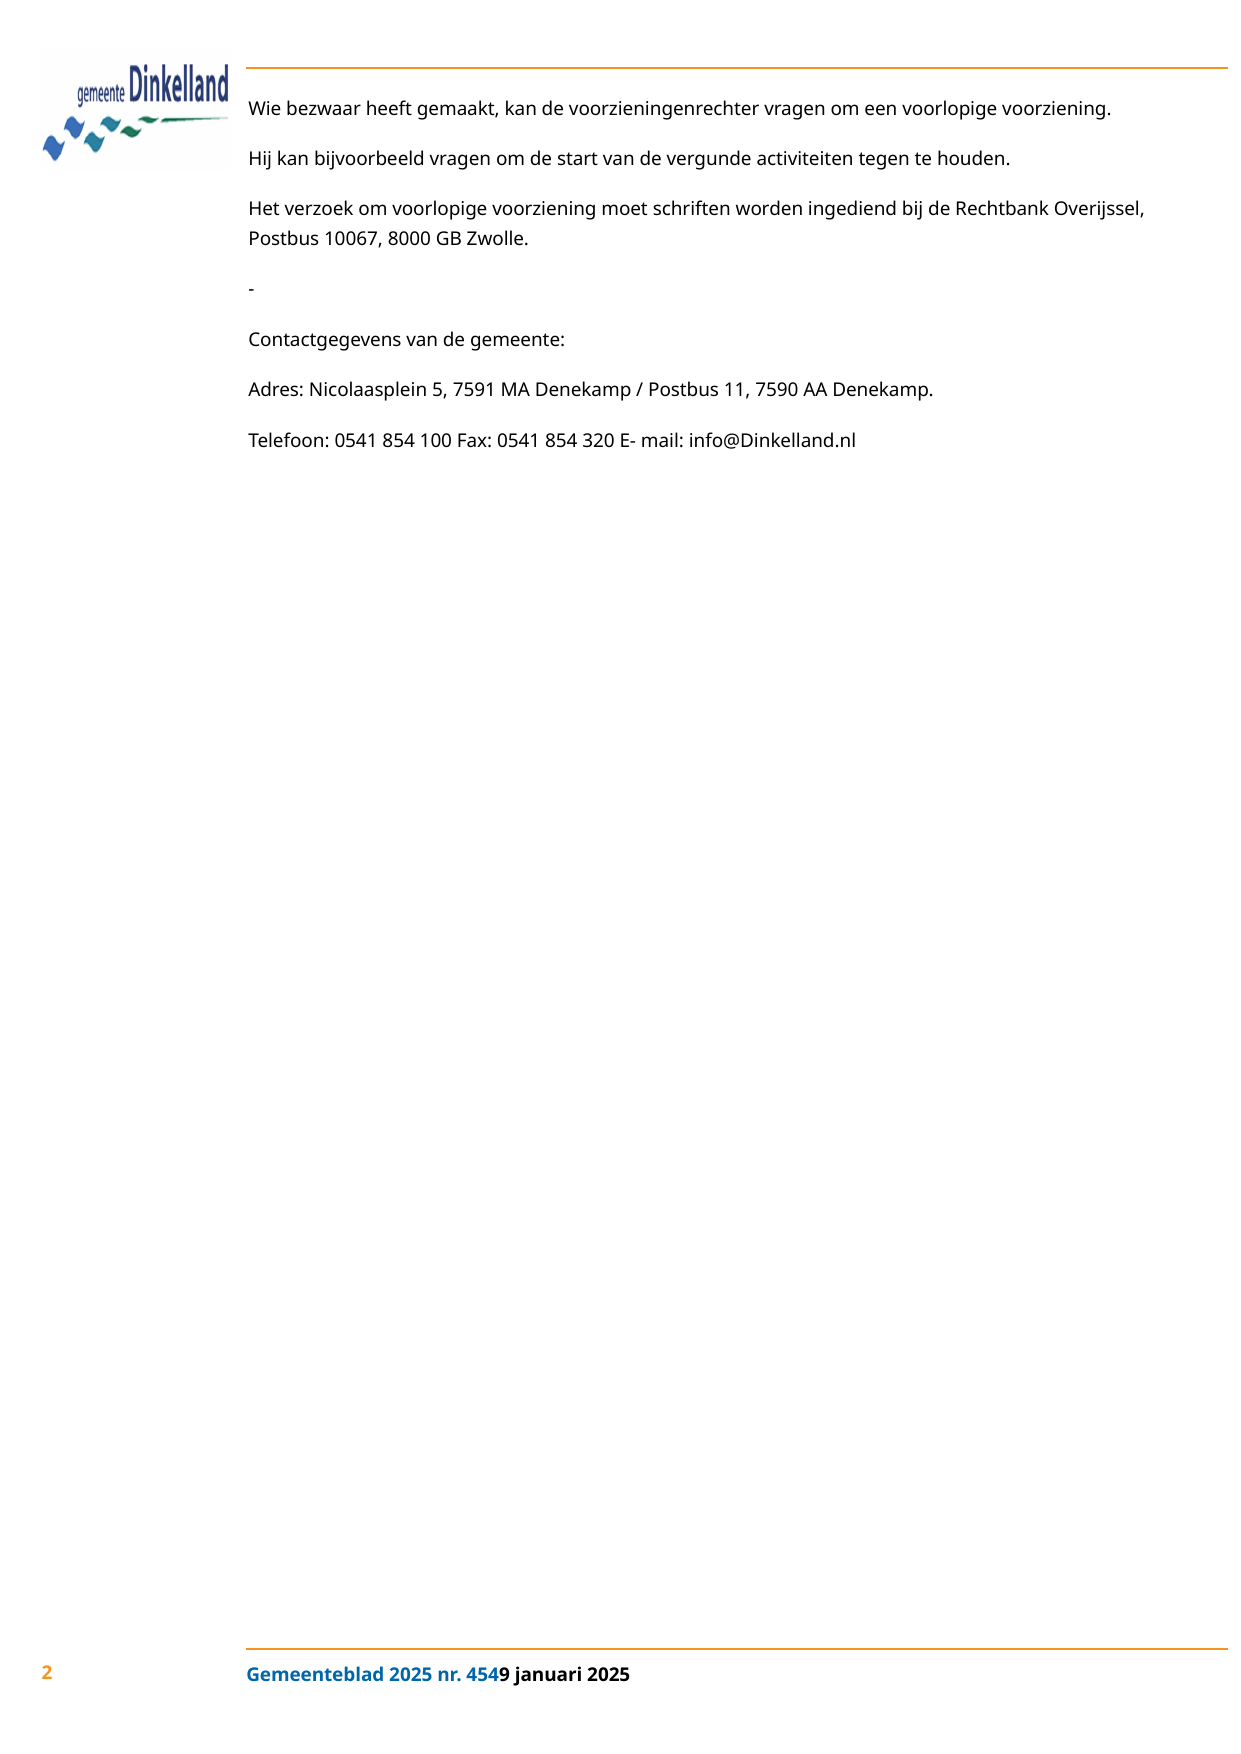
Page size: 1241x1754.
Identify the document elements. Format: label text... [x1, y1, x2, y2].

text Contactgegevens van de gemeente: [248, 326, 1152, 352]
text Telefoon: 0541 854 100 Fax: 0541 854 320 E- mail: info@Dinkelland.nl [248, 427, 1152, 453]
picture [41, 47, 231, 172]
text Wie bezwaar heeft gemaakt, kan de voorzieningenrechter vragen om een voorlopige voorziening. [248, 95, 1152, 121]
text Adres: Nicolaasplein 5, 7591 MA Denekamp / Postbus 11, 7590 AA Denekamp. [248, 376, 1152, 402]
text - [248, 276, 1152, 301]
text Hij kan bijvoorbeeld vragen om de start van de vergunde activiteiten tegen te houden. [248, 145, 1152, 171]
text Het verzoek om voorlopige voorziening moet schriften worden ingediend bij de Rechtbank Overijssel, Postbus 10067, 8000 GB Zwolle. [248, 196, 1152, 251]
